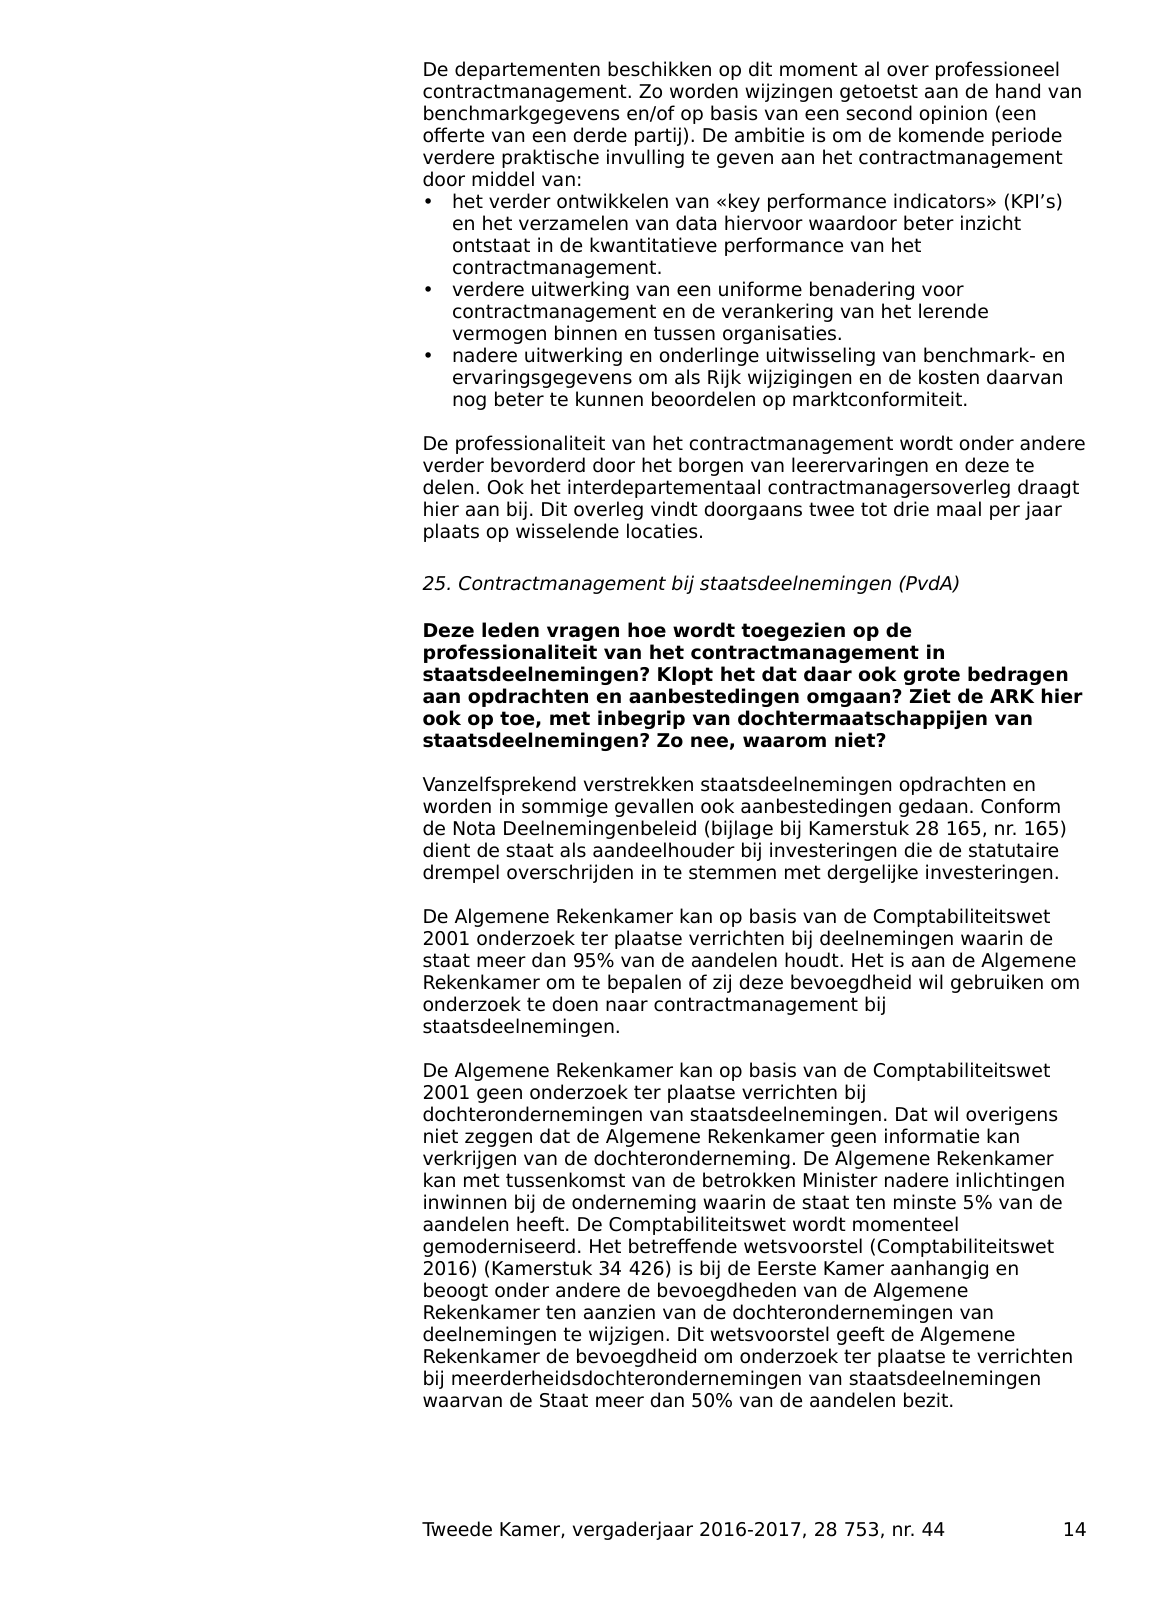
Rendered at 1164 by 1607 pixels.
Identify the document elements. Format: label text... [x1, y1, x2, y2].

text De professionaliteit van het contractmanagement wordt onder andere verder bevorderd door het borgen van leerervaringen en deze te delen. Ook het interdepartementaal contractmanagersoverleg draagt hier aan bij. Dit overleg vindt doorgaans twee tot drie maal per jaar plaats op wisselende locaties. [422, 433, 1087, 543]
text • nadere uitwerking en onderlinge uitwisseling van benchmark- en ervaringsgegevens om als Rijk wijzigingen en de kosten daarvan nog beter te kunnen beoordelen op marktconformiteit. [422, 345, 1087, 411]
text De Algemene Rekenkamer kan op basis van de Comptabiliteitswet 2001 geen onderzoek ter plaatse verrichten bij dochterondernemingen van staatsdeelnemingen. Dat wil overigens niet zeggen dat de Algemene Rekenkamer geen informatie kan verkrijgen van de dochteronderneming. De Algemene Rekenkamer kan met tussenkomst van de betrokken Minister nadere inlichtingen inwinnen bij de onderneming waarin de staat ten minste 5% van de aandelen heeft. De Comptabiliteitswet wordt momenteel gemoderniseerd. Het betreffende wetsvoorstel (Comptabiliteitswet 2016) (Kamerstuk 34 426) is bij de Eerste Kamer aanhangig en beoogt onder andere de bevoegdheden van de Algemene Rekenkamer ten aanzien van de dochterondernemingen van deelnemingen te wijzigen. Dit wetsvoorstel geeft de Algemene Rekenkamer de bevoegdheid om onderzoek ter plaatse te verrichten bij meerderheidsdochterondernemingen van staatsdeelnemingen waarvan de Staat meer dan 50% van de aandelen bezit. [422, 1060, 1087, 1412]
text De departementen beschikken op dit moment al over professioneel contractmanagement. Zo worden wijzingen getoetst aan de hand van benchmarkgegevens en/of op basis van een second opinion (een offerte van een derde partij). De ambitie is om de komende periode verdere praktische invulling te geven aan het contractmanagement door middel van: [422, 59, 1087, 191]
text Vanzelfsprekend verstrekken staatsdeelnemingen opdrachten en worden in sommige gevallen ook aanbestedingen gedaan. Conform de Nota Deelnemingenbeleid (bijlage bij Kamerstuk 28 165, nr. 165) dient de staat als aandeelhouder bij investeringen die de statutaire drempel overschrijden in te stemmen met dergelijke investeringen. [422, 774, 1087, 884]
text • het verder ontwikkelen van «key performance indicators» (KPI’s) en het verzamelen van data hiervoor waardoor beter inzicht ontstaat in de kwantitatieve performance van het contractmanagement. [422, 191, 1087, 279]
text • verdere uitwerking van een uniforme benadering voor contractmanagement en de verankering van het lerende vermogen binnen en tussen organisaties. [422, 279, 1087, 345]
text Deze leden vragen hoe wordt toegezien op de professionaliteit van het contractmanagement in staatsdeelnemingen? Klopt het dat daar ook grote bedragen aan opdrachten en aanbestedingen omgaan? Ziet de ARK hier ook op toe, met inbegrip van dochtermaatschappijen van staatsdeelnemingen? Zo nee, waarom niet? [422, 620, 1087, 752]
subtitle 25. Contractmanagement bij staatsdeelnemingen (PvdA) [422, 573, 1087, 595]
text De Algemene Rekenkamer kan op basis van de Comptabiliteitswet 2001 onderzoek ter plaatse verrichten bij deelnemingen waarin de staat meer dan 95% van de aandelen houdt. Het is aan de Algemene Rekenkamer om te bepalen of zij deze bevoegdheid wil gebruiken om onderzoek te doen naar contractmanagement bij staatsdeelnemingen. [422, 906, 1087, 1038]
